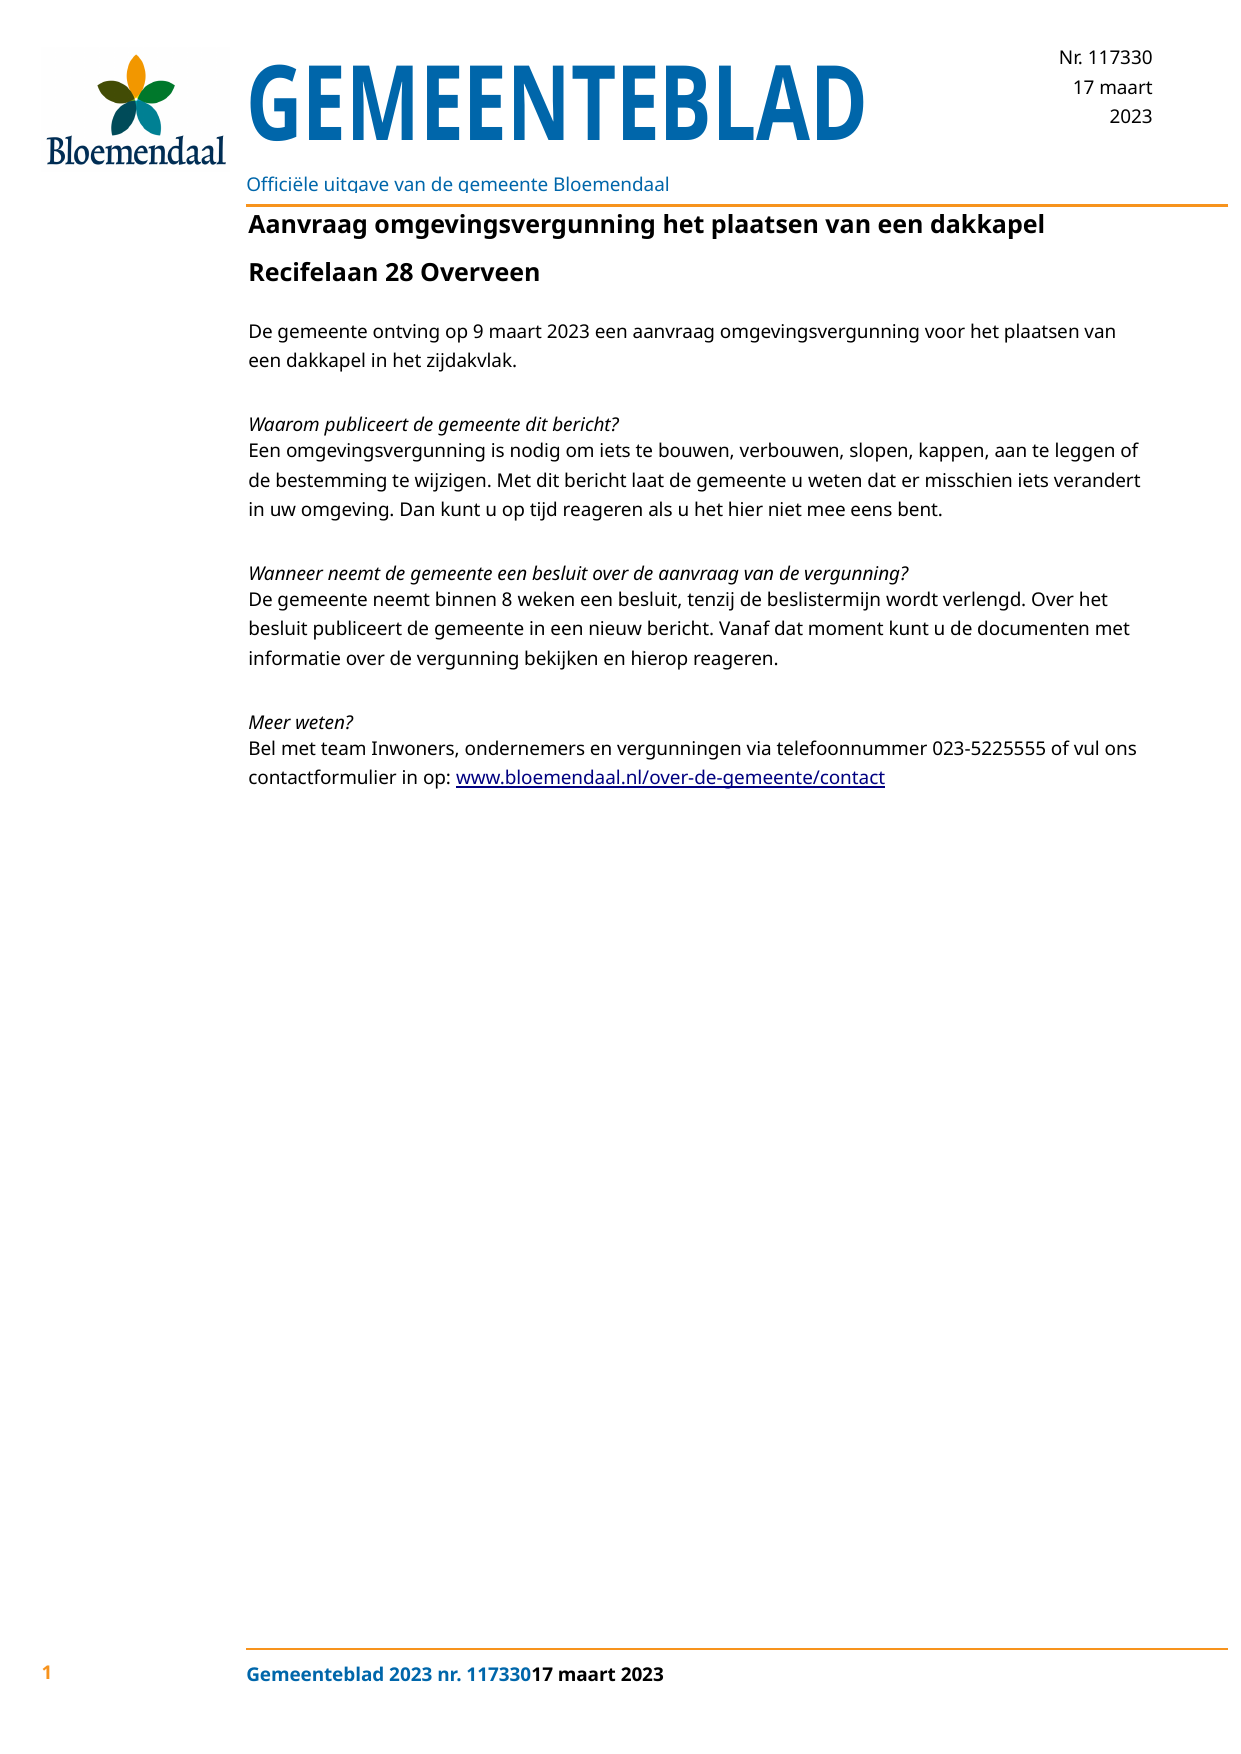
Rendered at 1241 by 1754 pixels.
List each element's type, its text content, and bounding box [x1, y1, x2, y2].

text Bel met team Inwoners, ondernemers en vergunningen via telefoonnummer 023-5225555 of vul ons contactformulier in op: www.bloemendaal.nl/over-de-gemeente/contact [248, 735, 1152, 790]
text De gemeente ontving op 9 maart 2023 een aanvraag omgevingsvergunning voor het plaatsen van een dakkapel in het zijdakvlak. [248, 318, 1152, 373]
text De gemeente neemt binnen 8 weken een besluit, tenzij de beslistermijn wordt verlengd. Over het besluit publiceert de gemeente in een nieuw bericht. Vanaf dat moment kunt u de documenten met informatie over de vergunning bekijken en hierop reageren. [248, 586, 1152, 671]
text Aanvraag omgevingsvergunning het plaatsen van een dakkapel Recifelaan 28 Overveen [248, 207, 1152, 288]
text Waarom publiceert de gemeente dit bericht? [248, 411, 1152, 437]
text Een omgevingsvergunning is nodig om iets te bouwen, verbouwen, slopen, kappen, aan te leggen of de bestemming te wijzigen. Met dit bericht laat de gemeente u weten dat er misschien iets verandert in uw omgeving. Dan kunt u op tijd reageren als u het hier niet mee eens bent. [248, 437, 1152, 522]
text Meer weten? [248, 709, 1152, 735]
picture [41, 47, 231, 172]
text Wanneer neemt de gemeente een besluit over de aanvraag van de vergunning? [248, 560, 1152, 586]
